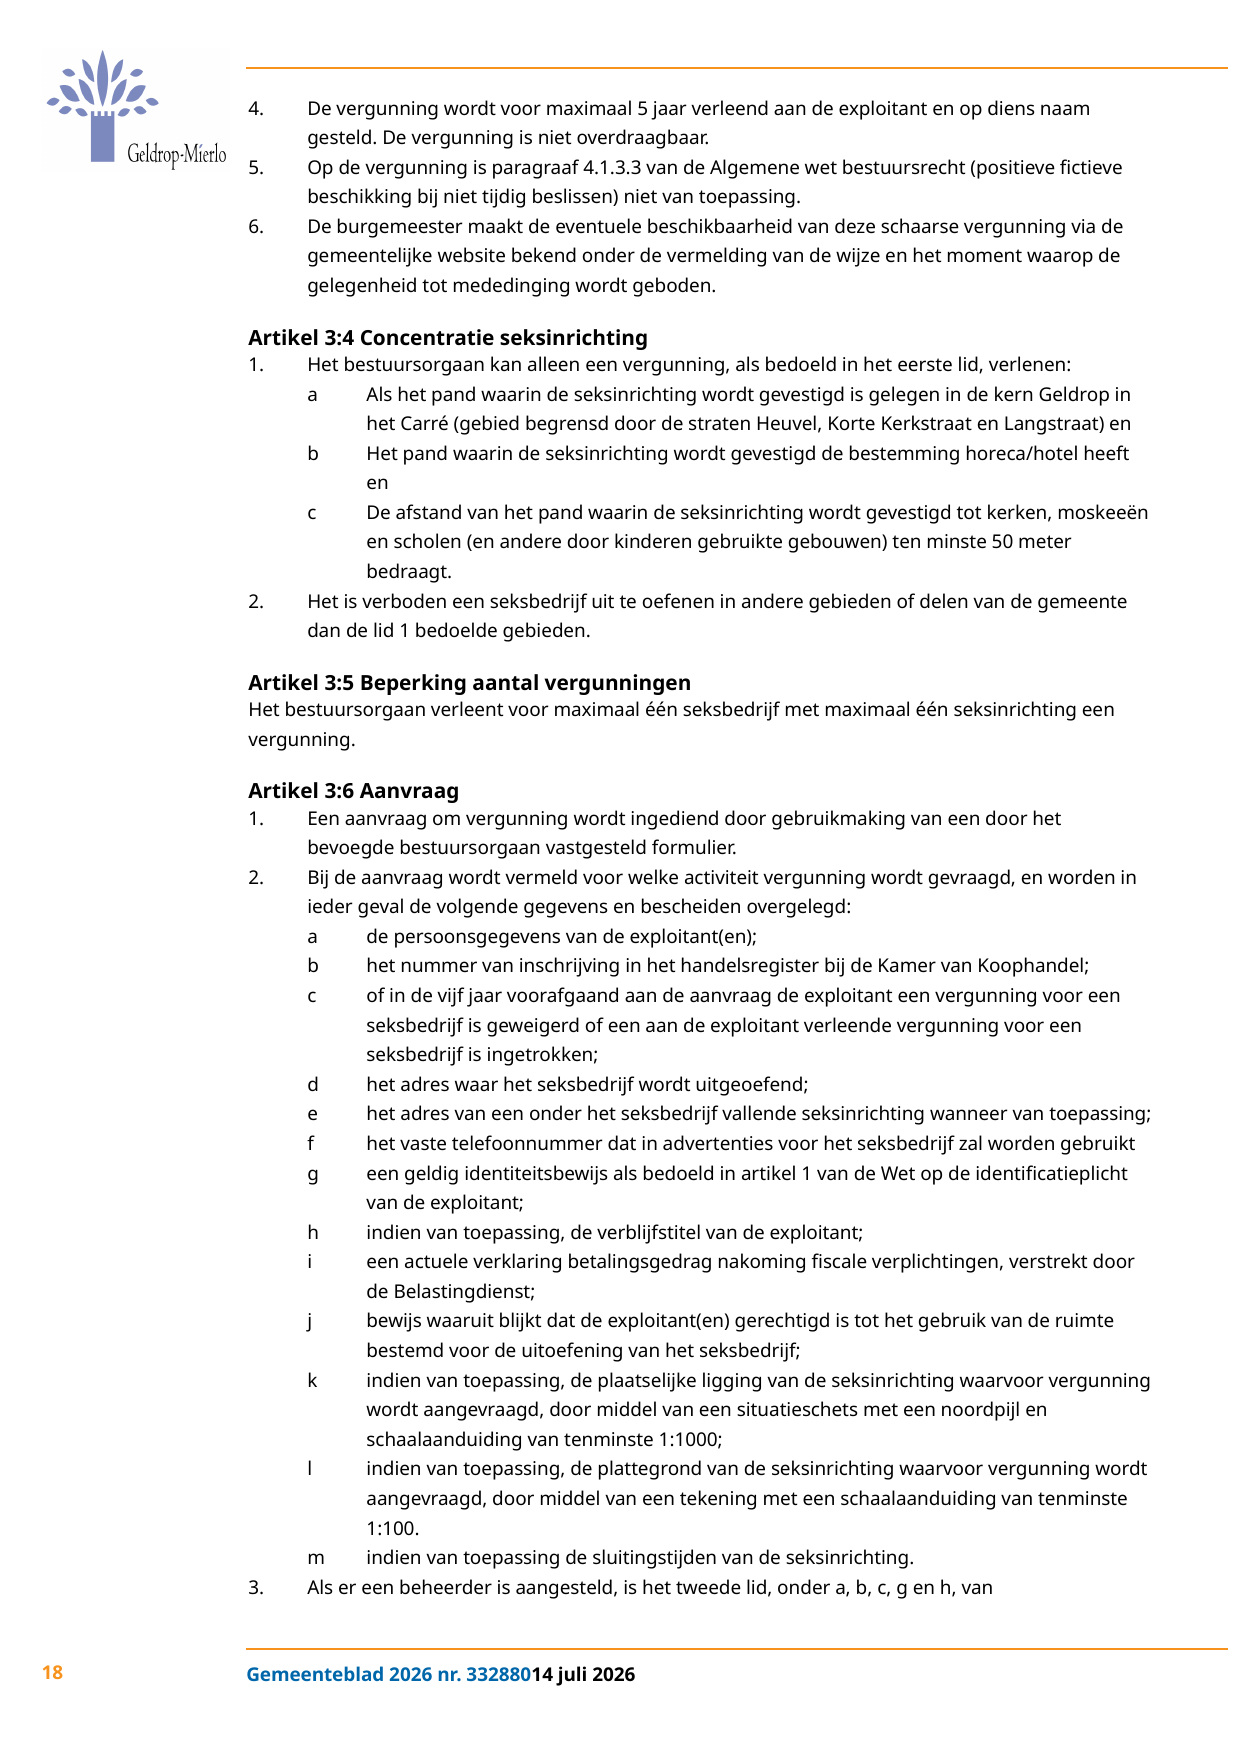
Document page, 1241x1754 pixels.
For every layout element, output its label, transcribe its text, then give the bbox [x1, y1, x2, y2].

list het nummer van inschrijving in het handelsregister bij de Kamer van Koophandel; [307, 953, 1152, 978]
list het vaste telefoonnummer dat in advertenties voor het seksbedrijf zal worden gebruikt [307, 1130, 1152, 1156]
text Artikel 3:4 Concentratie seksinrichting [248, 323, 1152, 351]
picture [41, 47, 231, 172]
list Het bestuursorgaan kan alleen een vergunning, als bedoeld in het eerste lid, verlenen: [248, 351, 1152, 377]
list De vergunning wordt voor maximaal 5 jaar verleend aan de exploitant en op diens naam gesteld. De vergunning is niet overdraagbaar. [248, 95, 1152, 150]
list het adres waar het seksbedrijf wordt uitgeoefend; [307, 1071, 1152, 1097]
list een geldig identiteitsbewijs als bedoeld in artikel 1 van de Wet op de identificatieplicht van de exploitant; [307, 1160, 1152, 1215]
list of in de vijf jaar voorafgaand aan de aanvraag de exploitant een vergunning voor een seksbedrijf is geweigerd of een aan de exploitant verleende vergunning voor een seksbedrijf is ingetrokken; [307, 982, 1152, 1067]
list Het is verboden een seksbedrijf uit te oefenen in andere gebieden of delen van de gemeente dan de lid 1 bedoelde gebieden. [248, 588, 1152, 643]
list het adres van een onder het seksbedrijf vallende seksinrichting wanneer van toepassing; [307, 1101, 1152, 1126]
text Het bestuursorgaan verleent voor maximaal één seksbedrijf met maximaal één seksinrichting een vergunning. [248, 696, 1152, 752]
list Het pand waarin de seksinrichting wordt gevestigd de bestemming horeca/hotel heeft en [307, 440, 1152, 495]
list een actuele verklaring betalingsgedrag nakoming fiscale verplichtingen, verstrekt door de Belastingdienst; [307, 1248, 1152, 1304]
text Artikel 3:6 Aanvraag [248, 776, 1152, 805]
list Bij de aanvraag wordt vermeld voor welke activiteit vergunning wordt gevraagd, en worden in ieder geval de volgende gegevens en bescheiden overgelegd: [248, 864, 1152, 919]
text Artikel 3:5 Beperking aantal vergunningen [248, 668, 1152, 696]
list indien van toepassing, de plattegrond van de seksinrichting waarvoor vergunning wordt aangevraagd, door middel van een tekening met een schaalaanduiding van tenminste 1:100. [307, 1456, 1152, 1540]
list indien van toepassing de sluitingstijden van de seksinrichting. [307, 1544, 1152, 1570]
list de persoonsgegevens van de exploitant(en); [307, 923, 1152, 949]
list Een aanvraag om vergunning wordt ingediend door gebruikmaking van een door het bevoegde bestuursorgaan vastgesteld formulier. [248, 805, 1152, 860]
list indien van toepassing, de plaatselijke ligging van de seksinrichting waarvoor vergunning wordt aangevraagd, door middel van een situatieschets met een noordpijl en schaalaanduiding van tenminste 1:1000; [307, 1367, 1152, 1452]
list bewijs waaruit blijkt dat de exploitant(en) gerechtigd is tot het gebruik van de ruimte bestemd voor de uitoefening van het seksbedrijf; [307, 1308, 1152, 1363]
list De burgemeester maakt de eventuele beschikbaarheid van deze schaarse vergunning via de gemeentelijke website bekend onder de vermelding van de wijze en het moment waarop de gelegenheid tot mededinging wordt geboden. [248, 213, 1152, 298]
list Als er een beheerder is aangesteld, is het tweede lid, onder a, b, c, g en h, van [248, 1574, 1152, 1599]
list De afstand van het pand waarin de seksinrichting wordt gevestigd tot kerken, moskeeën en scholen (en andere door kinderen gebruikte gebouwen) ten minste 50 meter bedraagt. [307, 499, 1152, 584]
list Op de vergunning is paragraaf 4.1.3.3 van de Algemene wet bestuursrecht (positieve fictieve beschikking bij niet tijdig beslissen) niet van toepassing. [248, 154, 1152, 209]
list indien van toepassing, de verblijfstitel van de exploitant; [307, 1219, 1152, 1244]
list Als het pand waarin de seksinrichting wordt gevestigd is gelegen in de kern Geldrop in het Carré (gebied begrensd door de straten Heuvel, Korte Kerkstraat en Langstraat) en [307, 381, 1152, 436]
